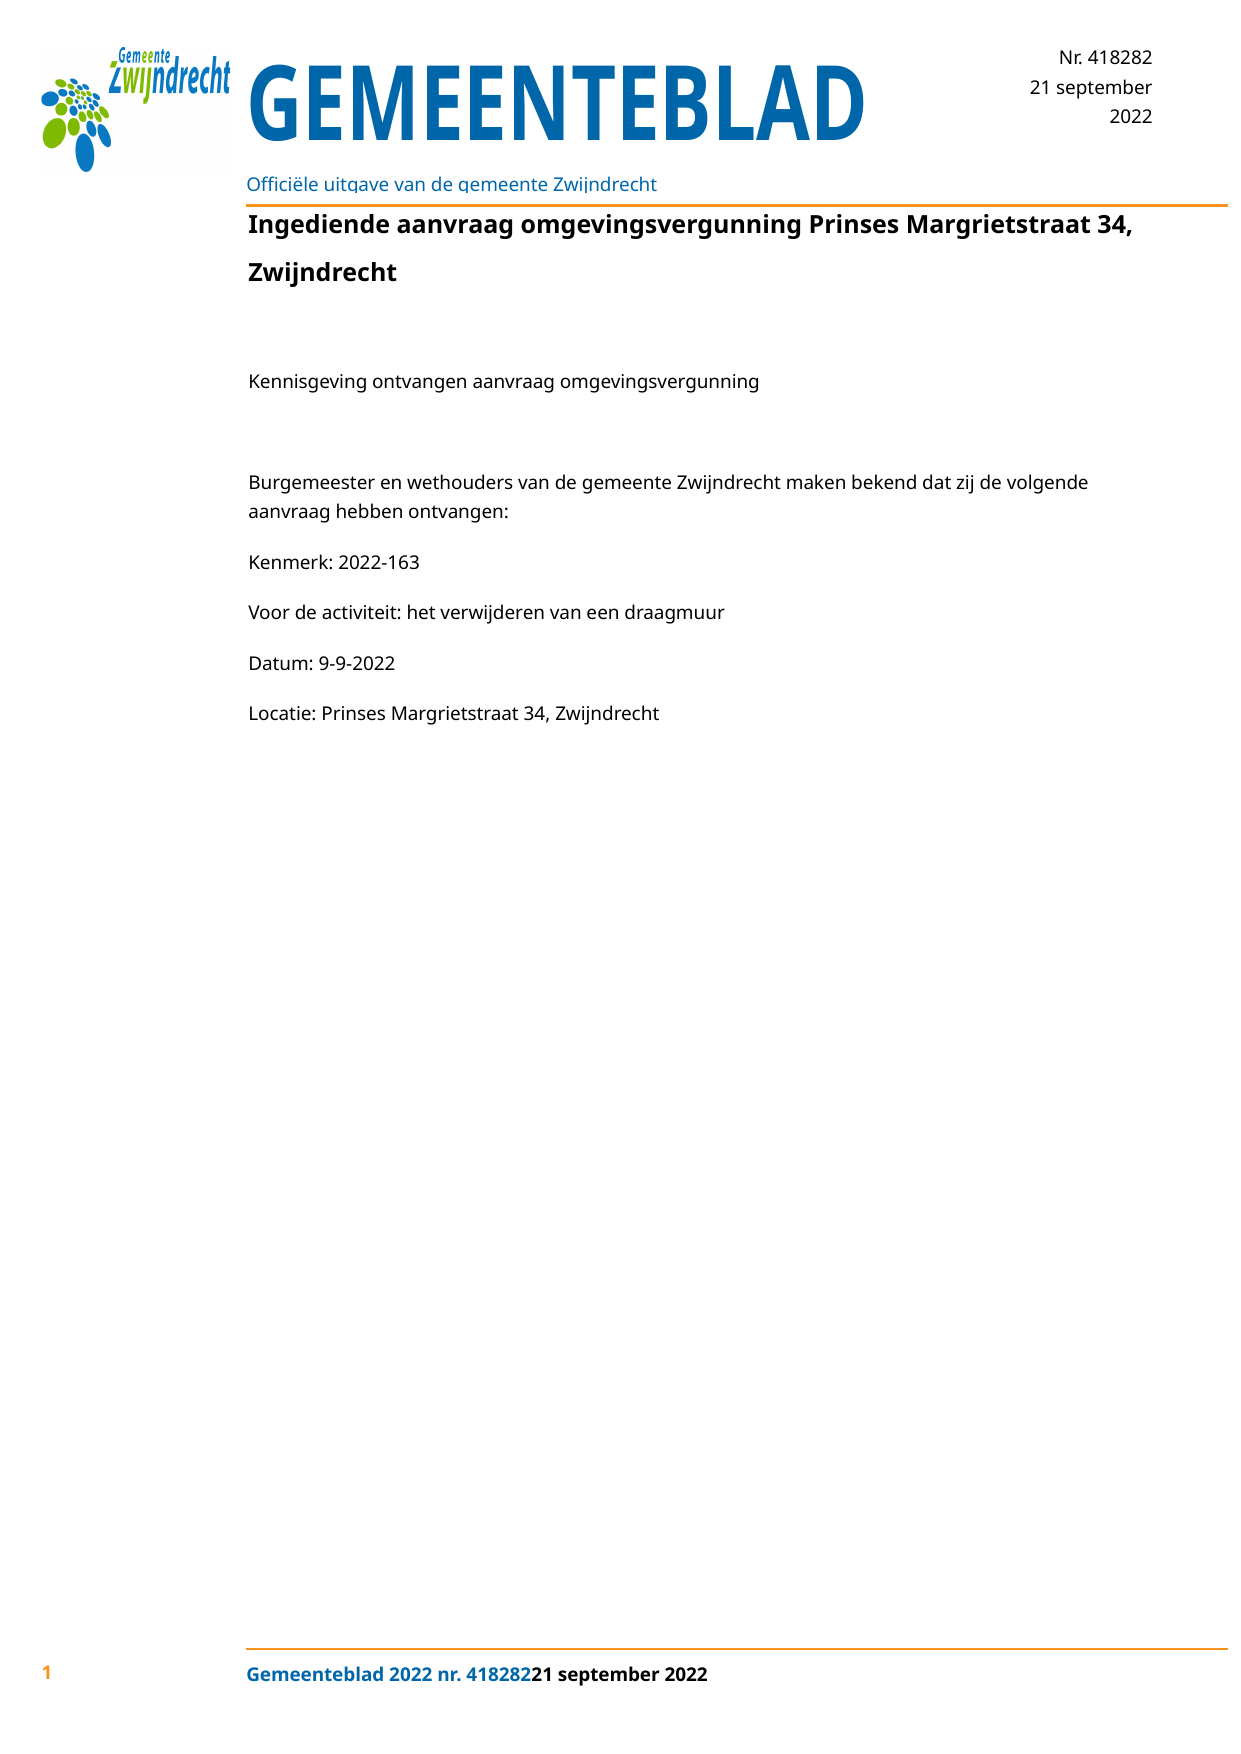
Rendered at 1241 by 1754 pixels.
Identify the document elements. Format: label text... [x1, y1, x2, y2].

text Ingediende aanvraag omgevingsvergunning Prinses Margrietstraat 34, Zwijndrecht [248, 207, 1152, 288]
text Burgemeester en wethouders van de gemeente Zwijndrecht maken bekend dat zij de volgende aanvraag hebben ontvangen: [248, 469, 1152, 524]
text Kenmerk: 2022-163 [248, 549, 1152, 575]
text Voor de activiteit: het verwijderen van een draagmuur [248, 599, 1152, 625]
picture [41, 47, 231, 172]
text Kennisgeving ontvangen aanvraag omgevingsvergunning [248, 368, 1152, 394]
text Locatie: Prinses Margrietstraat 34, Zwijndrecht [248, 700, 1152, 726]
text Datum: 9-9-2022 [248, 650, 1152, 676]
